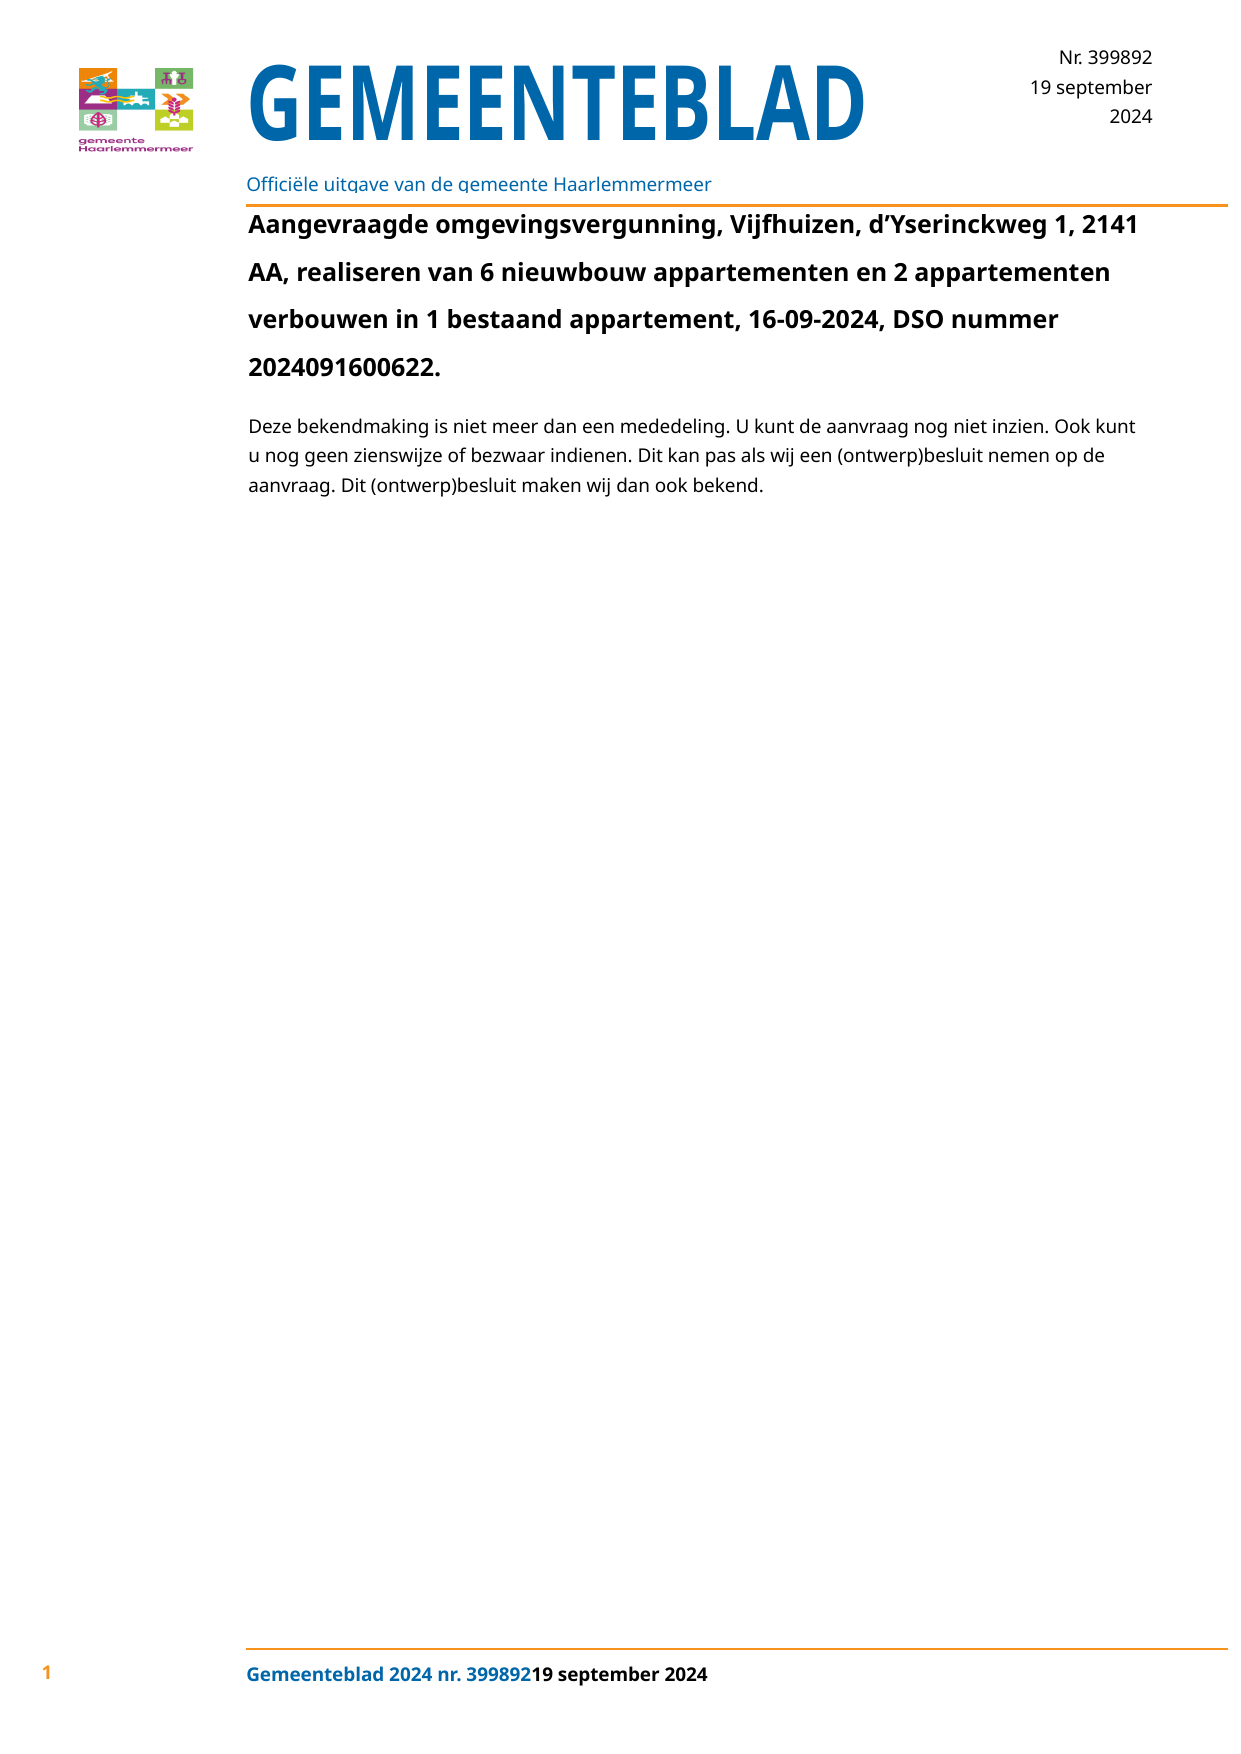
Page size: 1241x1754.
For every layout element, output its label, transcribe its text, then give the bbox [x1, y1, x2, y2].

text Aangevraagde omgevingsvergunning, Vijfhuizen, d’Yserinckweg 1, 2141 AA, realiseren van 6 nieuwbouw appartementen en 2 appartementen verbouwen in 1 bestaand appartement, 16-09-2024, DSO nummer 2024091600622. [248, 207, 1152, 384]
picture [41, 47, 231, 172]
text Deze bekendmaking is niet meer dan een mededeling. U kunt de aanvraag nog niet inzien. Ook kunt u nog geen zienswijze of bezwaar indienen. Dit kan pas als wij een (ontwerp)besluit nemen op de aanvraag. Dit (ontwerp)besluit maken wij dan ook bekend. [248, 413, 1152, 498]
